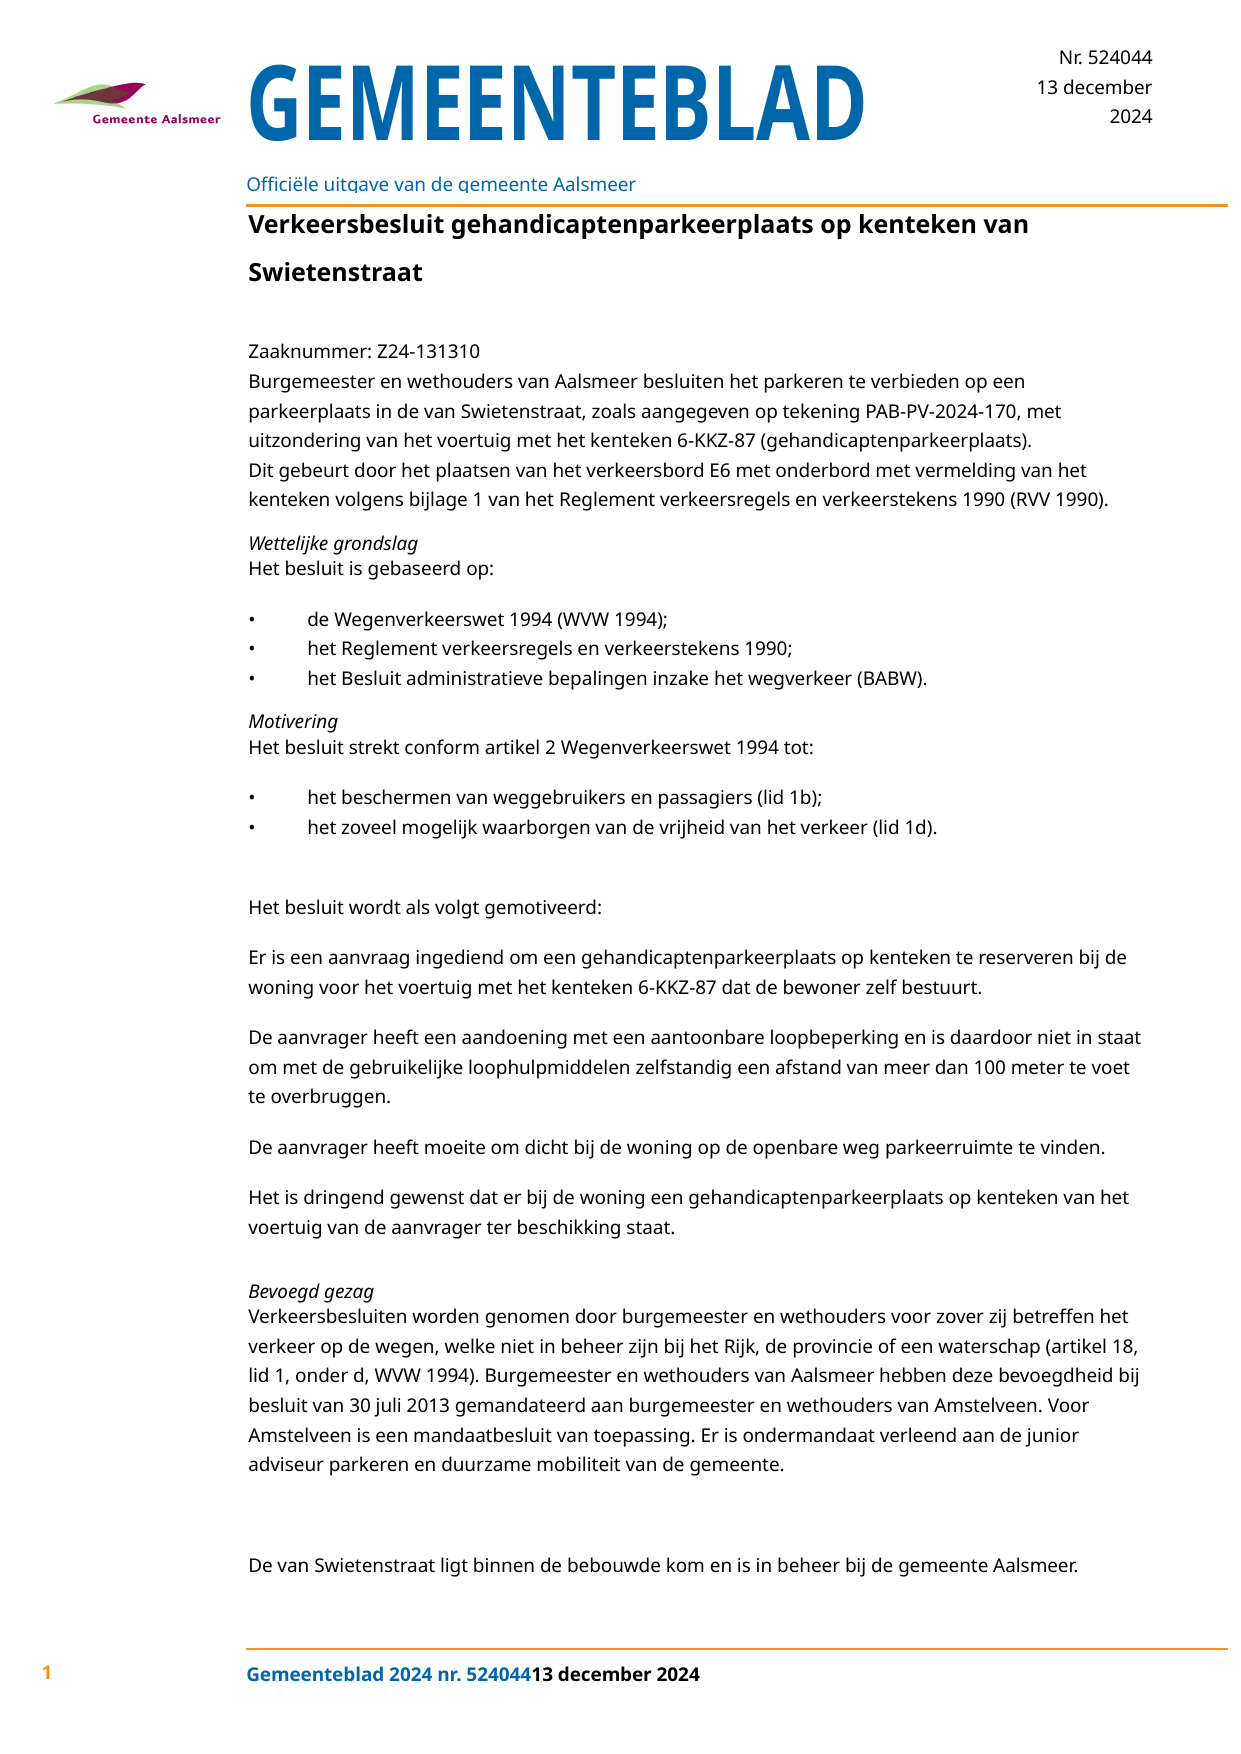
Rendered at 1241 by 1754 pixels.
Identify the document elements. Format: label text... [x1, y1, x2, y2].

text Het besluit is gebaseerd op: [248, 555, 1152, 581]
text Bevoegd gezag [248, 1278, 1152, 1303]
list het zoveel mogelijk waarborgen van de vrijheid van het verkeer (lid 1d). [248, 814, 1152, 839]
picture [41, 47, 231, 172]
text Dit gebeurt door het plaatsen van het verkeersbord E6 met onderbord met vermelding van het kenteken volgens bijlage 1 van het Reglement verkeersregels en verkeerstekens 1990 (RVV 1990). [248, 457, 1152, 512]
list het Reglement verkeersregels en verkeerstekens 1990; [248, 635, 1152, 661]
text Het is dringend gewenst dat er bij de woning een gehandicaptenparkeerplaats op kenteken van het voertuig van de aanvrager ter beschikking staat. [248, 1184, 1152, 1239]
text Wettelijke grondslag [248, 530, 1152, 555]
text Het besluit strekt conform artikel 2 Wegenverkeerswet 1994 tot: [248, 734, 1152, 759]
list de Wegenverkeerswet 1994 (WVW 1994); [248, 606, 1152, 632]
text Zaaknummer: Z24-131310 [248, 339, 1152, 364]
list het Besluit administratieve bepalingen inzake het wegverkeer (BABW). [248, 665, 1152, 691]
text Er is een aanvraag ingediend om een gehandicaptenparkeerplaats op kenteken te reserveren bij de woning voor het voertuig met het kenteken 6-KKZ-87 dat de bewoner zelf bestuurt. [248, 944, 1152, 999]
text De aanvrager heeft een aandoening met een aantoonbare loopbeperking en is daardoor niet in staat om met de gebruikelijke loophulpmiddelen zelfstandig een afstand van meer dan 100 meter te voet te overbruggen. [248, 1024, 1152, 1109]
text Motivering [248, 708, 1152, 734]
text De van Swietenstraat ligt binnen de bebouwde kom en is in beheer bij de gemeente Aalsmeer. [248, 1552, 1152, 1578]
text Verkeersbesluit gehandicaptenparkeerplaats op kenteken van Swietenstraat [248, 207, 1152, 288]
text De aanvrager heeft moeite om dicht bij de woning op de openbare weg parkeerruimte te vinden. [248, 1134, 1152, 1159]
text Burgemeester en wethouders van Aalsmeer besluiten het parkeren te verbieden op een parkeerplaats in de van Swietenstraat, zoals aangegeven op tekening PAB-PV-2024-170, met uitzondering van het voertuig met het kenteken 6-KKZ-87 (gehandicaptenparkeerplaats). [248, 368, 1152, 453]
text Het besluit wordt als volgt gemotiveerd: [248, 894, 1152, 919]
list het beschermen van weggebruikers en passagiers (lid 1b); [248, 784, 1152, 810]
text Verkeersbesluiten worden genomen door burgemeester en wethouders voor zover zij betreffen het verkeer op de wegen, welke niet in beheer zijn bij het Rijk, de provincie of een waterschap (artikel 18, lid 1, onder d, WVW 1994). Burgemeester en wethouders van Aalsmeer hebben deze bevoegdheid bij besluit van 30 juli 2013 gemandateerd aan burgemeester en wethouders van Amstelveen. Voor Amstelveen is een mandaatbesluit van toepassing. Er is ondermandaat verleend aan de junior adviseur parkeren en duurzame mobiliteit van de gemeente. [248, 1303, 1152, 1477]
